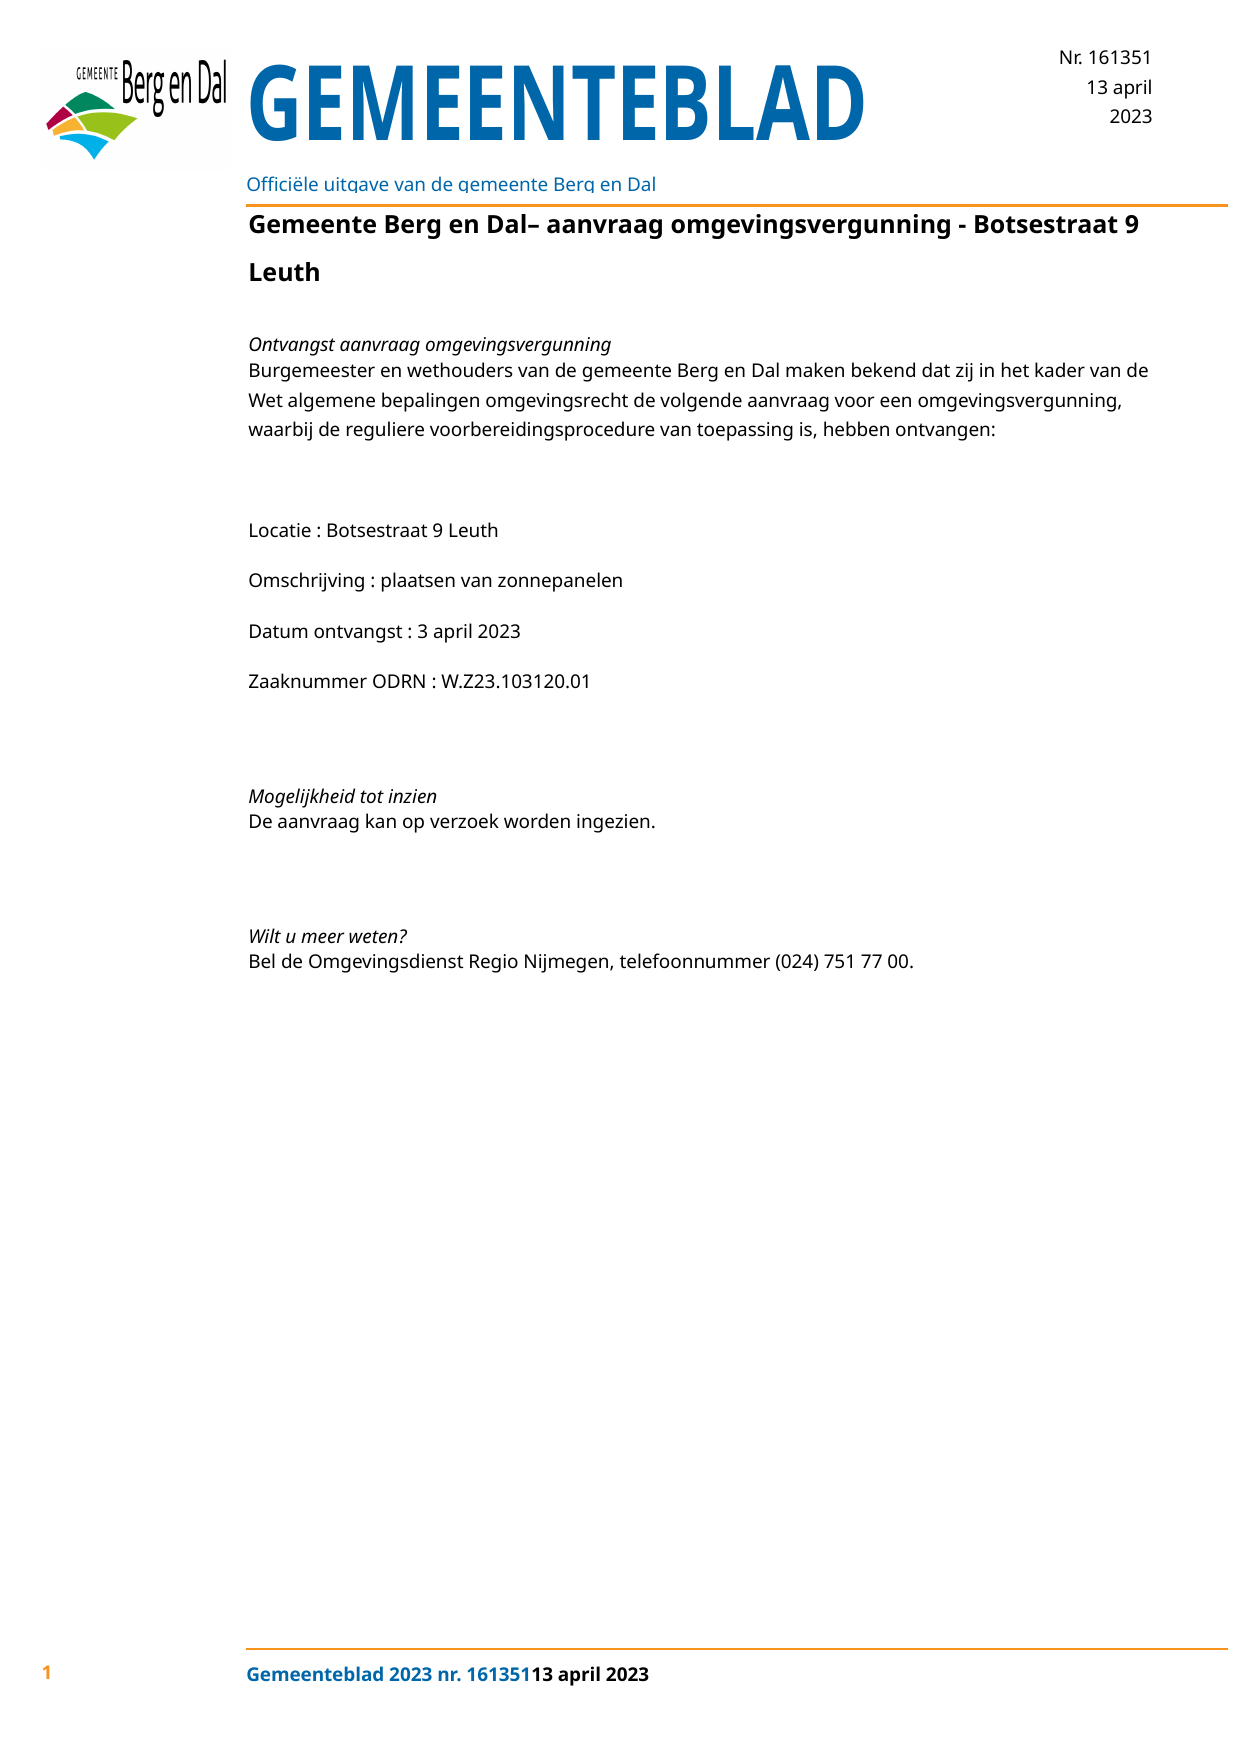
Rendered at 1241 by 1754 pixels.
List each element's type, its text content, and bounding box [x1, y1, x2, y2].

text Mogelijkheid tot inzien [248, 783, 1152, 808]
text Wilt u meer weten? [248, 923, 1152, 949]
text Omschrijving : plaatsen van zonnepanelen [248, 568, 1152, 593]
text Burgemeester en wethouders van de gemeente Berg en Dal maken bekend dat zij in het kader van de Wet algemene bepalingen omgevingsrecht de volgende aanvraag voor een omgevingsvergunning, waarbij de reguliere voorbereidingsprocedure van toepassing is, hebben ontvangen: [248, 357, 1152, 442]
text Datum ontvangst : 3 april 2023 [248, 618, 1152, 644]
text Locatie : Botsestraat 9 Leuth [248, 517, 1152, 543]
text Zaaknummer ODRN : W.Z23.103120.01 [248, 668, 1152, 694]
picture [41, 47, 231, 172]
text Ontvangst aanvraag omgevingsvergunning [248, 331, 1152, 357]
text Gemeente Berg en Dal– aanvraag omgevingsvergunning - Botsestraat 9 Leuth [248, 207, 1152, 288]
text De aanvraag kan op verzoek worden ingezien. [248, 808, 1152, 834]
text Bel de Omgevingsdienst Regio Nijmegen, telefoonnummer (024) 751 77 00. [248, 949, 1152, 974]
